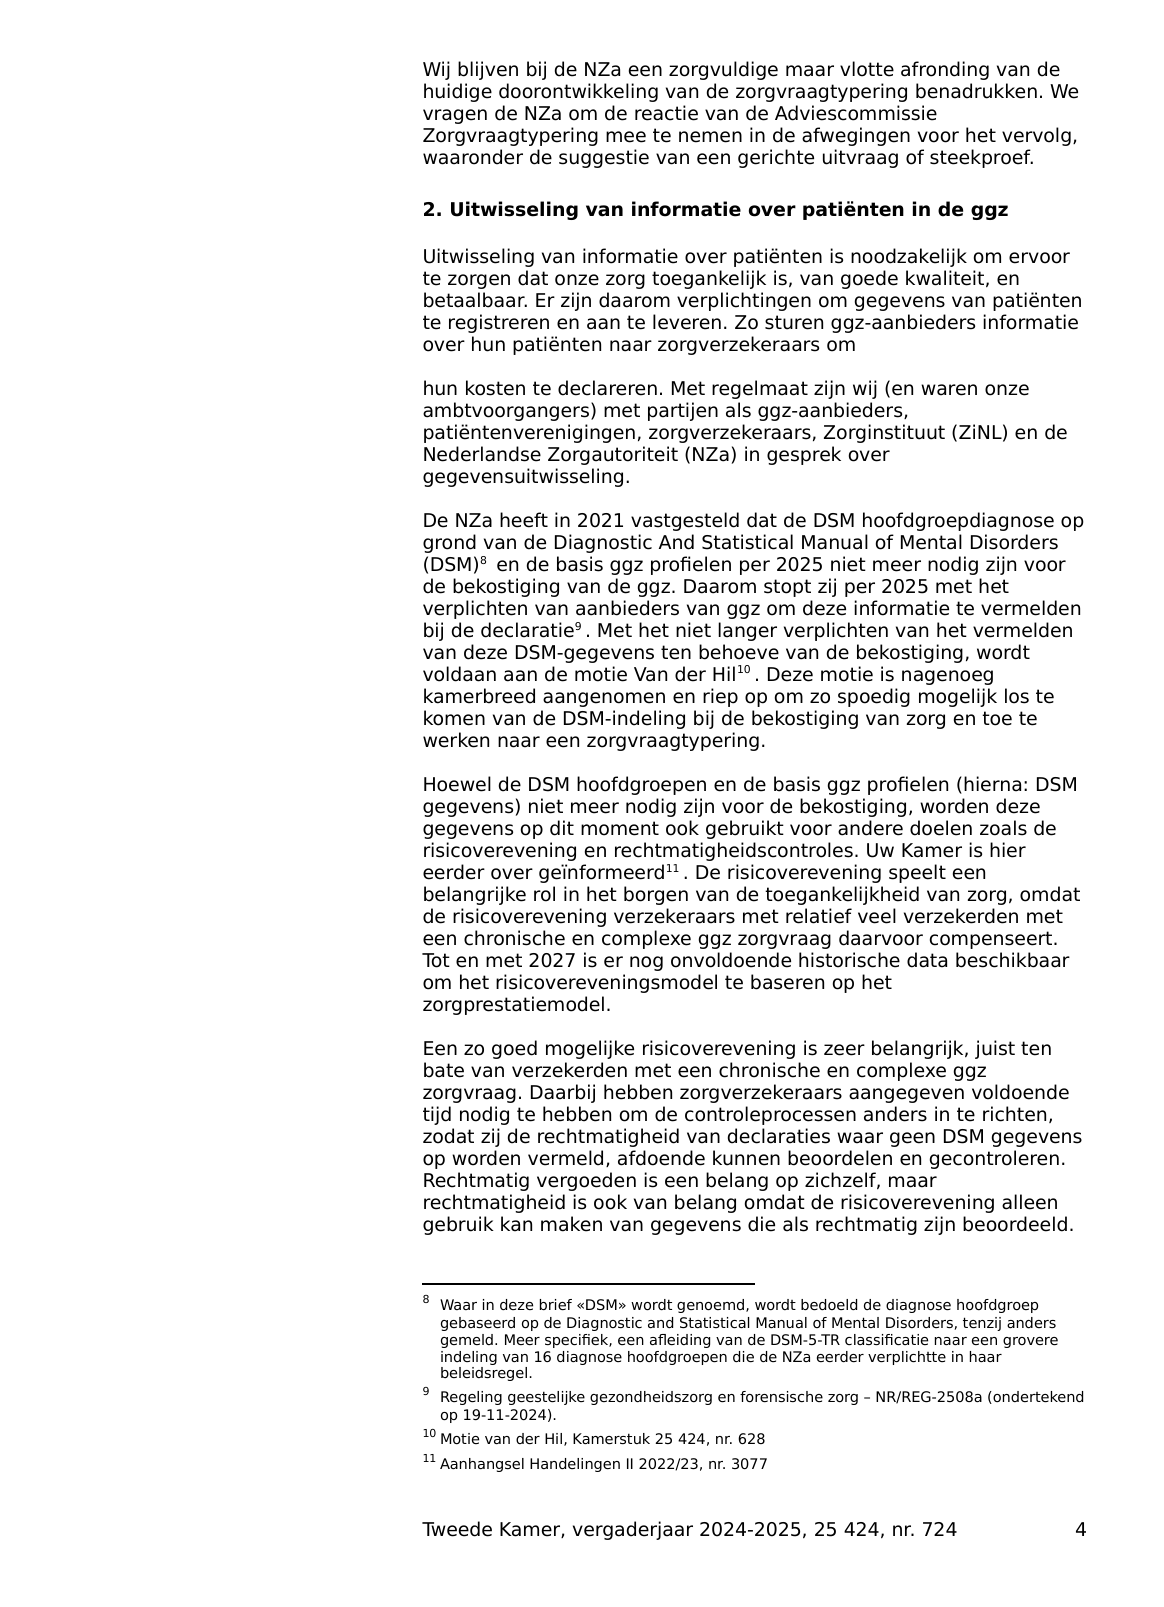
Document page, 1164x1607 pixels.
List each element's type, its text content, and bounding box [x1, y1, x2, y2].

text Hoewel de DSM hoofdgroepen en de basis ggz profielen (hierna: DSM gegevens) niet meer nodig zijn voor de bekostiging, worden deze gegevens op dit moment ook gebruikt voor andere doelen zoals de risicoverevening en rechtmatigheidscontroles. Uw Kamer is hier eerder over geïnformeerd. De risicoverevening speelt een belangrijke rol in het borgen van de toegankelijkheid van zorg, omdat de risicoverevening verzekeraars met relatief veel verzekerden met een chronische en complexe ggz zorgvraag daarvoor compenseert. Tot en met 2027 is er nog onvoldoende historische data beschikbaar om het risicovereveningsmodel te baseren op het zorgprestatiemodel. [422, 774, 1087, 1016]
text Waar in deze brief «DSM» wordt genoemd, wordt bedoeld de diagnose hoofdgroep gebaseerd op de Diagnostic and Statistical Manual of Mental Disorders, tenzij anders gemeld. Meer specifiek, een afleiding van de DSM-5-TR classificatie naar een grovere indeling van 16 diagnose hoofdgroepen die de NZa eerder verplichtte in haar beleidsregel. [422, 1293, 1087, 1382]
text Regeling geestelijke gezondheidszorg en forensische zorg – NR/REG-2508a (ondertekend op 19-11-2024). [422, 1385, 1087, 1424]
text Aanhangsel Handelingen II 2022/23, nr. 3077 [422, 1452, 1087, 1474]
text De NZa heeft in 2021 vastgesteld dat de DSM hoofdgroepdiagnose op grond van de Diagnostic And Statistical Manual of Mental Disorders (DSM) en de basis ggz profielen per 2025 niet meer nodig zijn voor de bekostiging van de ggz. Daarom stopt zij per 2025 met het verplichten van aanbieders van ggz om deze informatie te vermelden bij de declaratie. Met het niet langer verplichten van het vermelden van deze DSM-gegevens ten behoeve van de bekostiging, wordt voldaan aan de motie Van der Hil. Deze motie is nagenoeg kamerbreed aangenomen en riep op om zo spoedig mogelijk los te komen van de DSM-indeling bij de bekostiging van zorg en toe te werken naar een zorgvraagtypering. [422, 510, 1087, 752]
subtitle 2. Uitwisseling van informatie over patiënten in de ggz [422, 199, 1087, 221]
text Uitwisseling van informatie over patiënten is noodzakelijk om ervoor te zorgen dat onze zorg toegankelijk is, van goede kwaliteit, en betaalbaar. Er zijn daarom verplichtingen om gegevens van patiënten te registreren en aan te leveren. Zo sturen ggz-aanbieders informatie over hun patiënten naar zorgverzekeraars om [422, 246, 1087, 356]
text Wij blijven bij de NZa een zorgvuldige maar vlotte afronding van de huidige doorontwikkeling van de zorgvraagtypering benadrukken. We vragen de NZa om de reactie van de Adviescommissie Zorgvraagtypering mee te nemen in de afwegingen voor het vervolg, waaronder de suggestie van een gerichte uitvraag of steekproef. [422, 59, 1087, 169]
text Motie van der Hil, Kamerstuk 25 424, nr. 628 [422, 1427, 1087, 1449]
text hun kosten te declareren. Met regelmaat zijn wij (en waren onze ambtvoorgangers) met partijen als ggz-aanbieders, patiëntenverenigingen, zorgverzekeraars, Zorginstituut (ZiNL) en de Nederlandse Zorgautoriteit (NZa) in gesprek over gegevensuitwisseling. [422, 378, 1087, 488]
text Een zo goed mogelijke risicoverevening is zeer belangrijk, juist ten bate van verzekerden met een chronische en complexe ggz zorgvraag. Daarbij hebben zorgverzekeraars aangegeven voldoende tijd nodig te hebben om de controleprocessen anders in te richten, zodat zij de rechtmatigheid van declaraties waar geen DSM gegevens op worden vermeld, afdoende kunnen beoordelen en gecontroleren. Rechtmatig vergoeden is een belang op zichzelf, maar rechtmatigheid is ook van belang omdat de risicoverevening alleen gebruik kan maken van gegevens die als rechtmatig zijn beoordeeld. [422, 1038, 1087, 1236]
